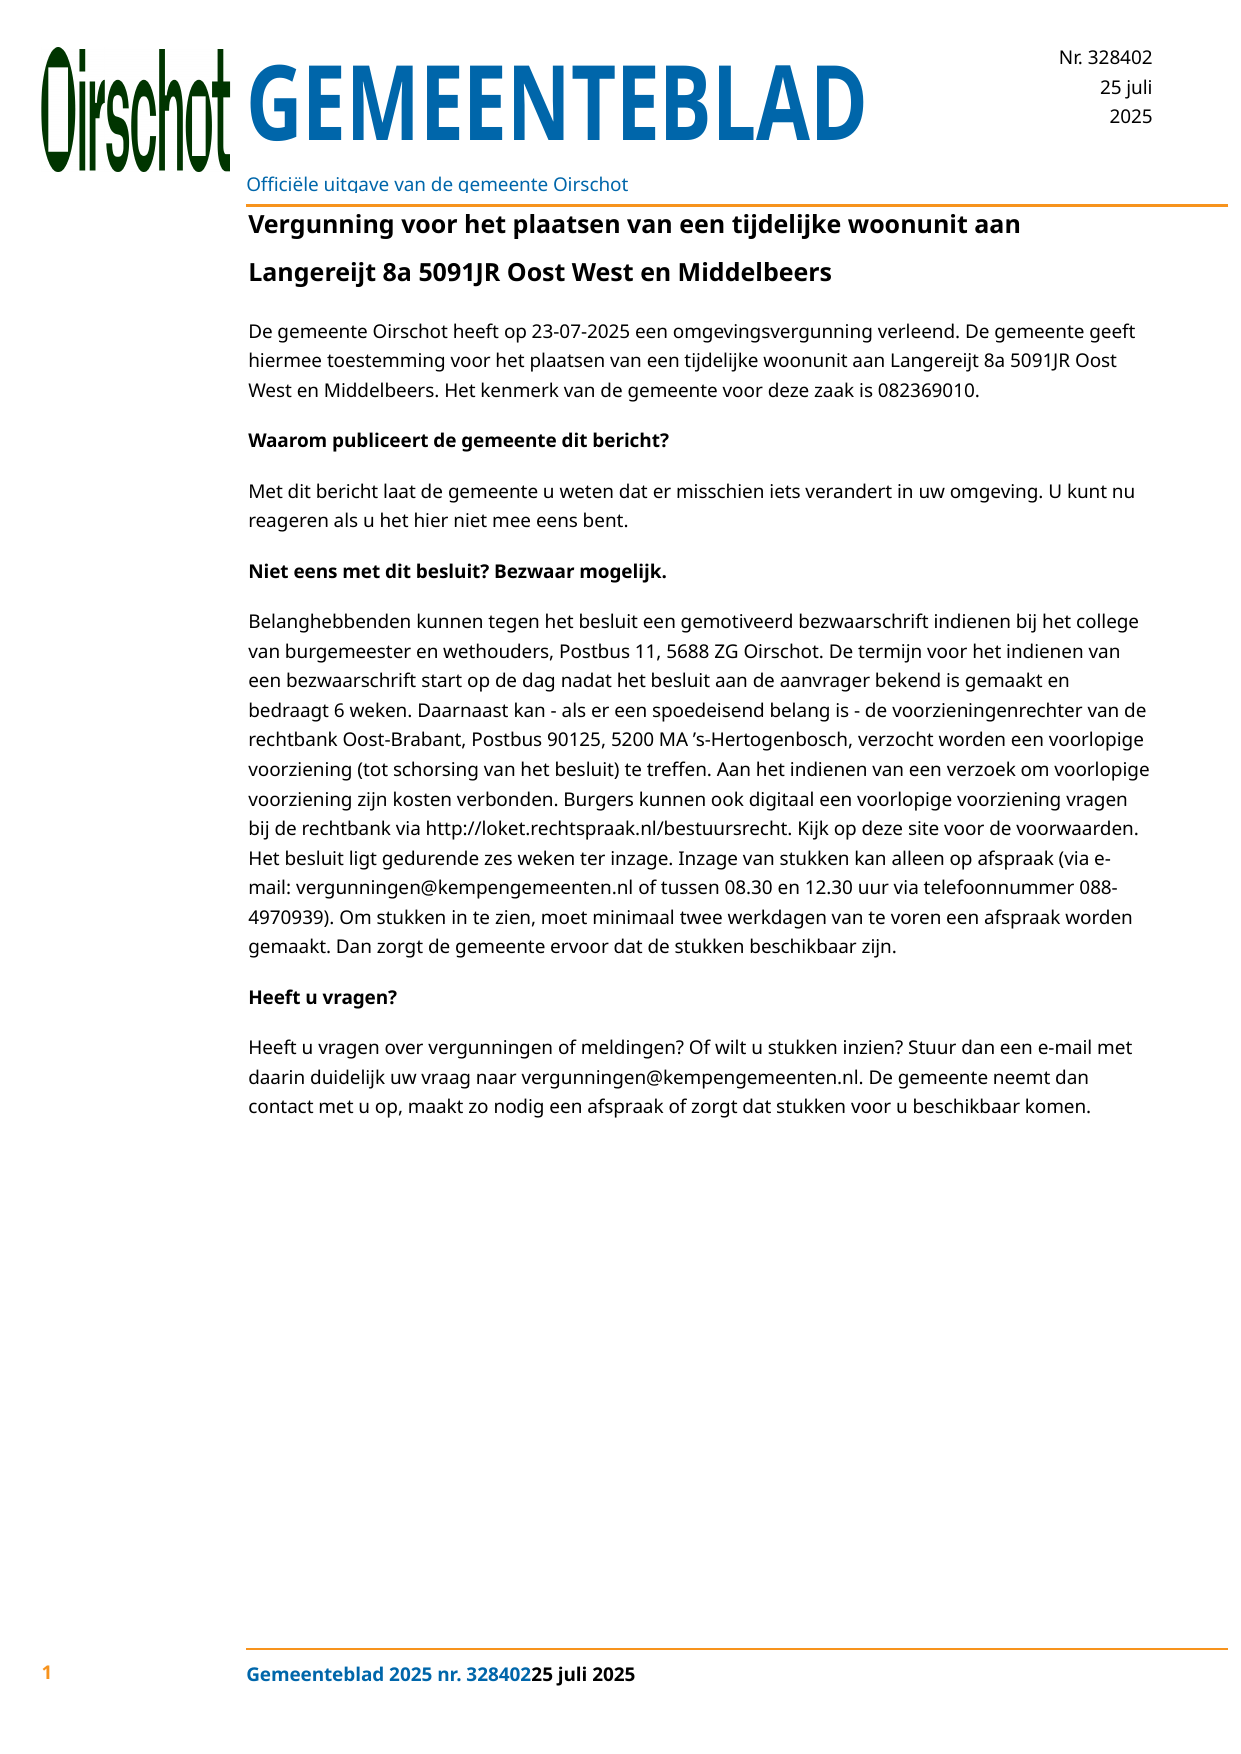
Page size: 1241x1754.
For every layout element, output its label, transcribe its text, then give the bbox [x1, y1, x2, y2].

text Niet eens met dit besluit? Bezwaar mogelijk. [248, 558, 1152, 584]
text Heeft u vragen? [248, 984, 1152, 1010]
text Heeft u vragen over vergunningen of meldingen? Of wilt u stukken inzien? Stuur dan een e-mail met daarin duidelijk uw vraag naar vergunningen@kempengemeenten.nl. De gemeente neemt dan contact met u op, maakt zo nodig een afspraak of zorgt dat stukken voor u beschikbaar komen. [248, 1034, 1152, 1119]
text Vergunning voor het plaatsen van een tijdelijke woonunit aan Langereijt 8a 5091JR Oost West en Middelbeers [248, 207, 1152, 288]
text De gemeente Oirschot heeft op 23-07-2025 een omgevingsvergunning verleend. De gemeente geeft hiermee toestemming voor het plaatsen van een tijdelijke woonunit aan Langereijt 8a 5091JR Oost West en Middelbeers. Het kenmerk van de gemeente voor deze zaak is 082369010. [248, 318, 1152, 403]
text Met dit bericht laat de gemeente u weten dat er misschien iets verandert in uw omgeving. U kunt nu reageren als u het hier niet mee eens bent. [248, 478, 1152, 533]
picture [41, 47, 231, 172]
text Belanghebbenden kunnen tegen het besluit een gemotiveerd bezwaarschrift indienen bij het college van burgemeester en wethouders, Postbus 11, 5688 ZG Oirschot. De termijn voor het indienen van een bezwaarschrift start op de dag nadat het besluit aan de aanvrager bekend is gemaakt en bedraagt 6 weken. Daarnaast kan - als er een spoedeisend belang is - de voorzieningenrechter van de rechtbank Oost-Brabant, Postbus 90125, 5200 MA ’s-Hertogenbosch, verzocht worden een voorlopige voorziening (tot schorsing van het besluit) te treffen. Aan het indienen van een verzoek om voorlopige voorziening zijn kosten verbonden. Burgers kunnen ook digitaal een voorlopige voorziening vragen bij de rechtbank via http://loket.rechtspraak.nl/bestuursrecht. Kijk op deze site voor de voorwaarden. Het besluit ligt gedurende zes weken ter inzage. Inzage van stukken kan alleen op afspraak (via e-mail: vergunningen@kempengemeenten.nl of tussen 08.30 en 12.30 uur via telefoonnummer 088-4970939). Om stukken in te zien, moet minimaal twee werkdagen van te voren een afspraak worden gemaakt. Dan zorgt de gemeente ervoor dat de stukken beschikbaar zijn. [248, 608, 1152, 959]
text Waarom publiceert de gemeente dit bericht? [248, 427, 1152, 453]
